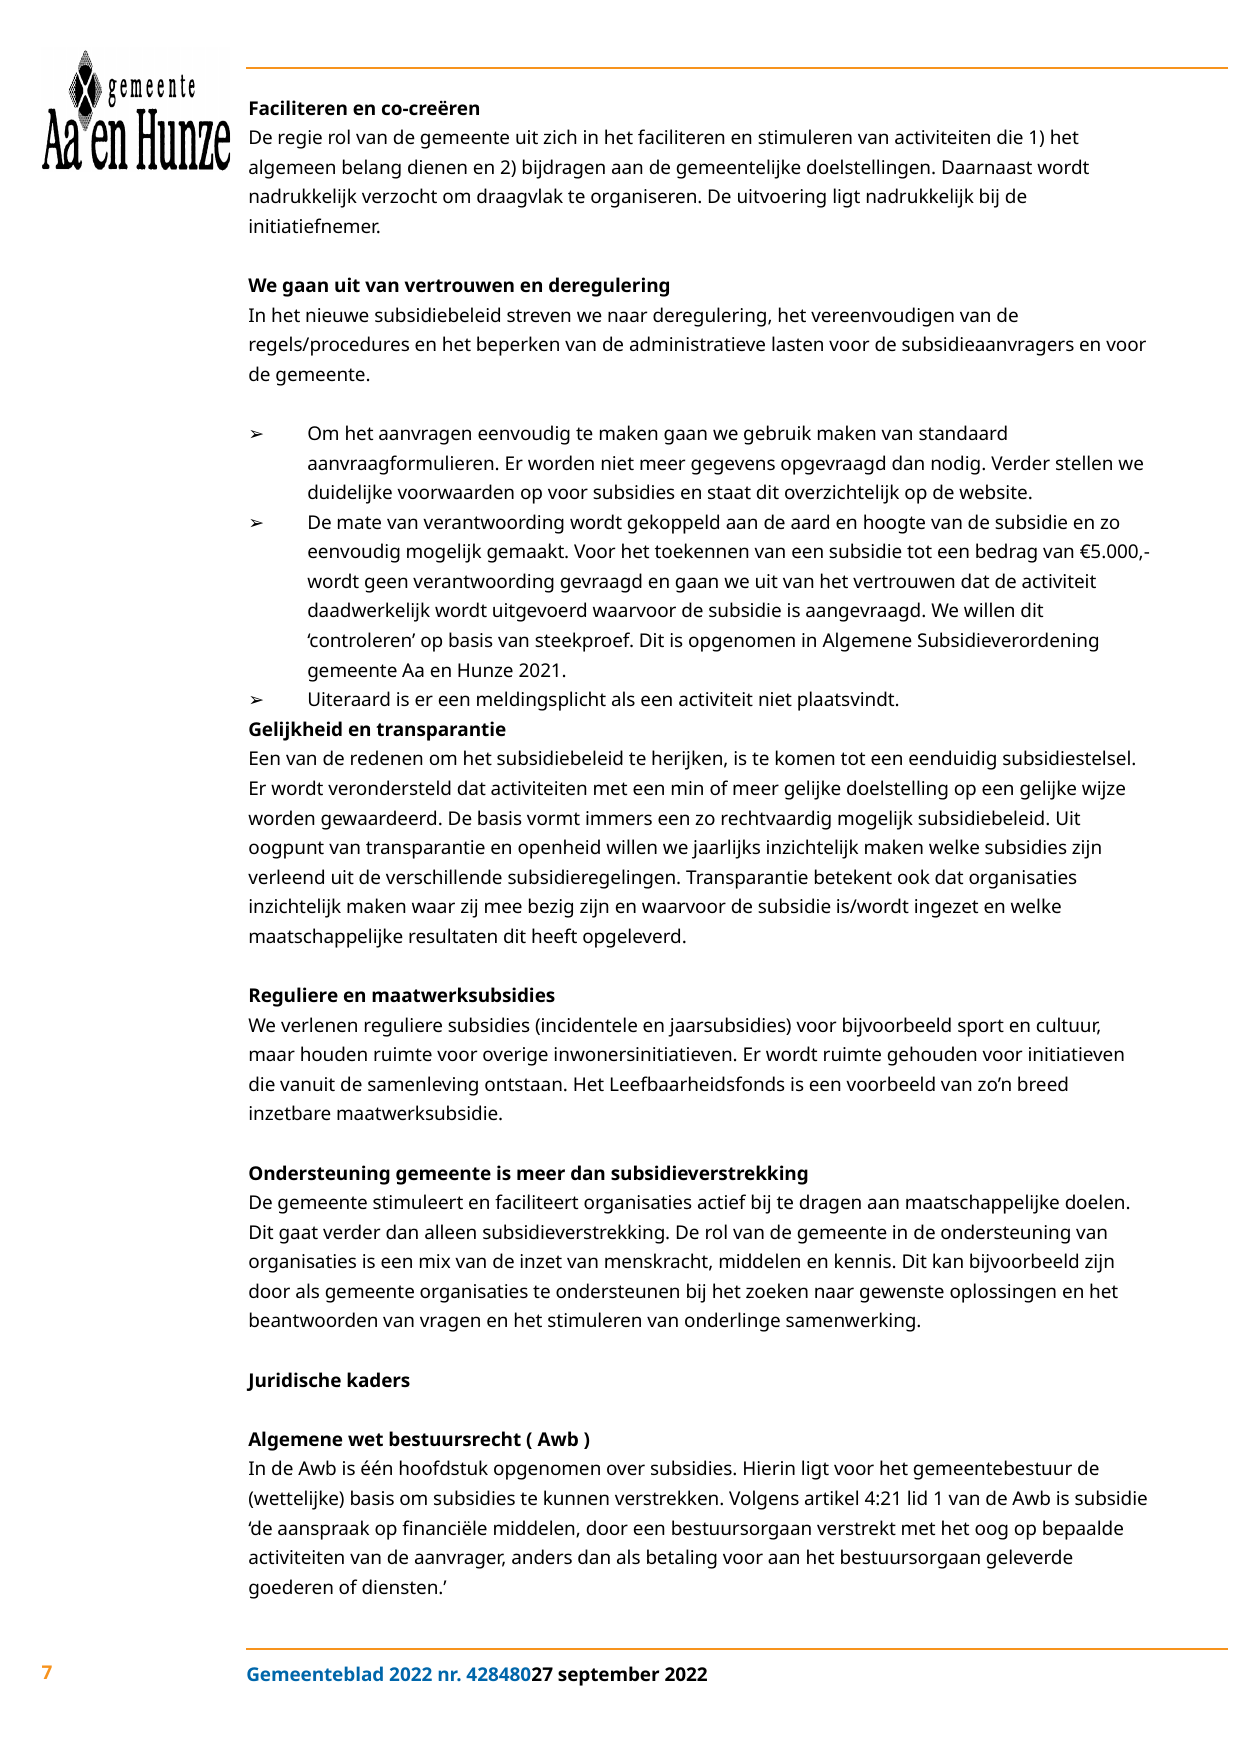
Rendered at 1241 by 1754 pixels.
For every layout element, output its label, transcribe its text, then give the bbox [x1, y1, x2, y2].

list De mate van verantwoording wordt gekoppeld aan de aard en hoogte van de subsidie en zo eenvoudig mogelijk gemaakt. Voor het toekennen van een subsidie tot een bedrag van €5.000,- wordt geen verantwoording gevraagd en gaan we uit van het vertrouwen dat de activiteit daadwerkelijk wordt uitgevoerd waarvoor de subsidie is aangevraagd. We willen dit ‘controleren’ op basis van steekproef. Dit is opgenomen in Algemene Subsidieverordening gemeente Aa en Hunze 2021. [248, 509, 1152, 683]
picture [41, 47, 231, 172]
text Faciliteren en co-creëren [248, 95, 1152, 121]
text Juridische kaders [248, 1367, 1152, 1393]
text We verlenen reguliere subsidies (incidentele en jaarsubsidies) voor bijvoorbeeld sport en cultuur, maar houden ruimte voor overige inwonersinitiatieven. Er wordt ruimte gehouden voor initiatieven die vanuit de samenleving ontstaan. Het Leefbaarheidsfonds is een voorbeeld van zo’n breed inzetbare maatwerksubsidie. [248, 1012, 1152, 1126]
text We gaan uit van vertrouwen en deregulering [248, 272, 1152, 298]
text In het nieuwe subsidiebeleid streven we naar deregulering, het vereenvoudigen van de regels/procedures en het beperken van de administratieve lasten voor de subsidieaanvragers en voor de gemeente. [248, 302, 1152, 387]
text Algemene wet bestuursrecht ( Awb ) [248, 1426, 1152, 1452]
text Ondersteuning gemeente is meer dan subsidieverstrekking [248, 1160, 1152, 1186]
text Een van de redenen om het subsidiebeleid te herijken, is te komen tot een eenduidig subsidiestelsel. Er wordt verondersteld dat activiteiten met een min of meer gelijke doelstelling op een gelijke wijze worden gewaardeerd. De basis vormt immers een zo rechtvaardig mogelijk subsidiebeleid. Uit oogpunt van transparantie en openheid willen we jaarlijks inzichtelijk maken welke subsidies zijn verleend uit de verschillende subsidieregelingen. Transparantie betekent ook dat organisaties inzichtelijk maken waar zij mee bezig zijn en waarvoor de subsidie is/wordt ingezet en welke maatschappelijke resultaten dit heeft opgeleverd. [248, 746, 1152, 949]
list Om het aanvragen eenvoudig te maken gaan we gebruik maken van standaard aanvraagformulieren. Er worden niet meer gegevens opgevraagd dan nodig. Verder stellen we duidelijke voorwaarden op voor subsidies en staat dit overzichtelijk op de website. [248, 420, 1152, 505]
text De gemeente stimuleert en faciliteert organisaties actief bij te dragen aan maatschappelijke doelen. Dit gaat verder dan alleen subsidieverstrekking. De rol van de gemeente in de ondersteuning van organisaties is een mix van de inzet van menskracht, middelen en kennis. Dit kan bijvoorbeeld zijn door als gemeente organisaties te ondersteunen bij het zoeken naar gewenste oplossingen en het beantwoorden van vragen en het stimuleren van onderlinge samenwerking. [248, 1189, 1152, 1333]
text In de Awb is één hoofdstuk opgenomen over subsidies. Hierin ligt voor het gemeentebestuur de (wettelijke) basis om subsidies te kunnen verstrekken. Volgens artikel 4:21 lid 1 van de Awb is subsidie ‘de aanspraak op financiële middelen, door een bestuursorgaan verstrekt met het oog op bepaalde activiteiten van de aanvrager, anders dan als betaling voor aan het bestuursorgaan geleverde goederen of diensten.’ [248, 1456, 1152, 1600]
list Uiteraard is er een meldingsplicht als een activiteit niet plaatsvindt. [248, 686, 1152, 712]
text Gelijkheid en transparantie [248, 716, 1152, 742]
text De regie rol van de gemeente uit zich in het faciliteren en stimuleren van activiteiten die 1) het algemeen belang dienen en 2) bijdragen aan de gemeentelijke doelstellingen. Daarnaast wordt nadrukkelijk verzocht om draagvlak te organiseren. De uitvoering ligt nadrukkelijk bij de initiatiefnemer. [248, 124, 1152, 239]
text Reguliere en maatwerksubsidies [248, 982, 1152, 1008]
